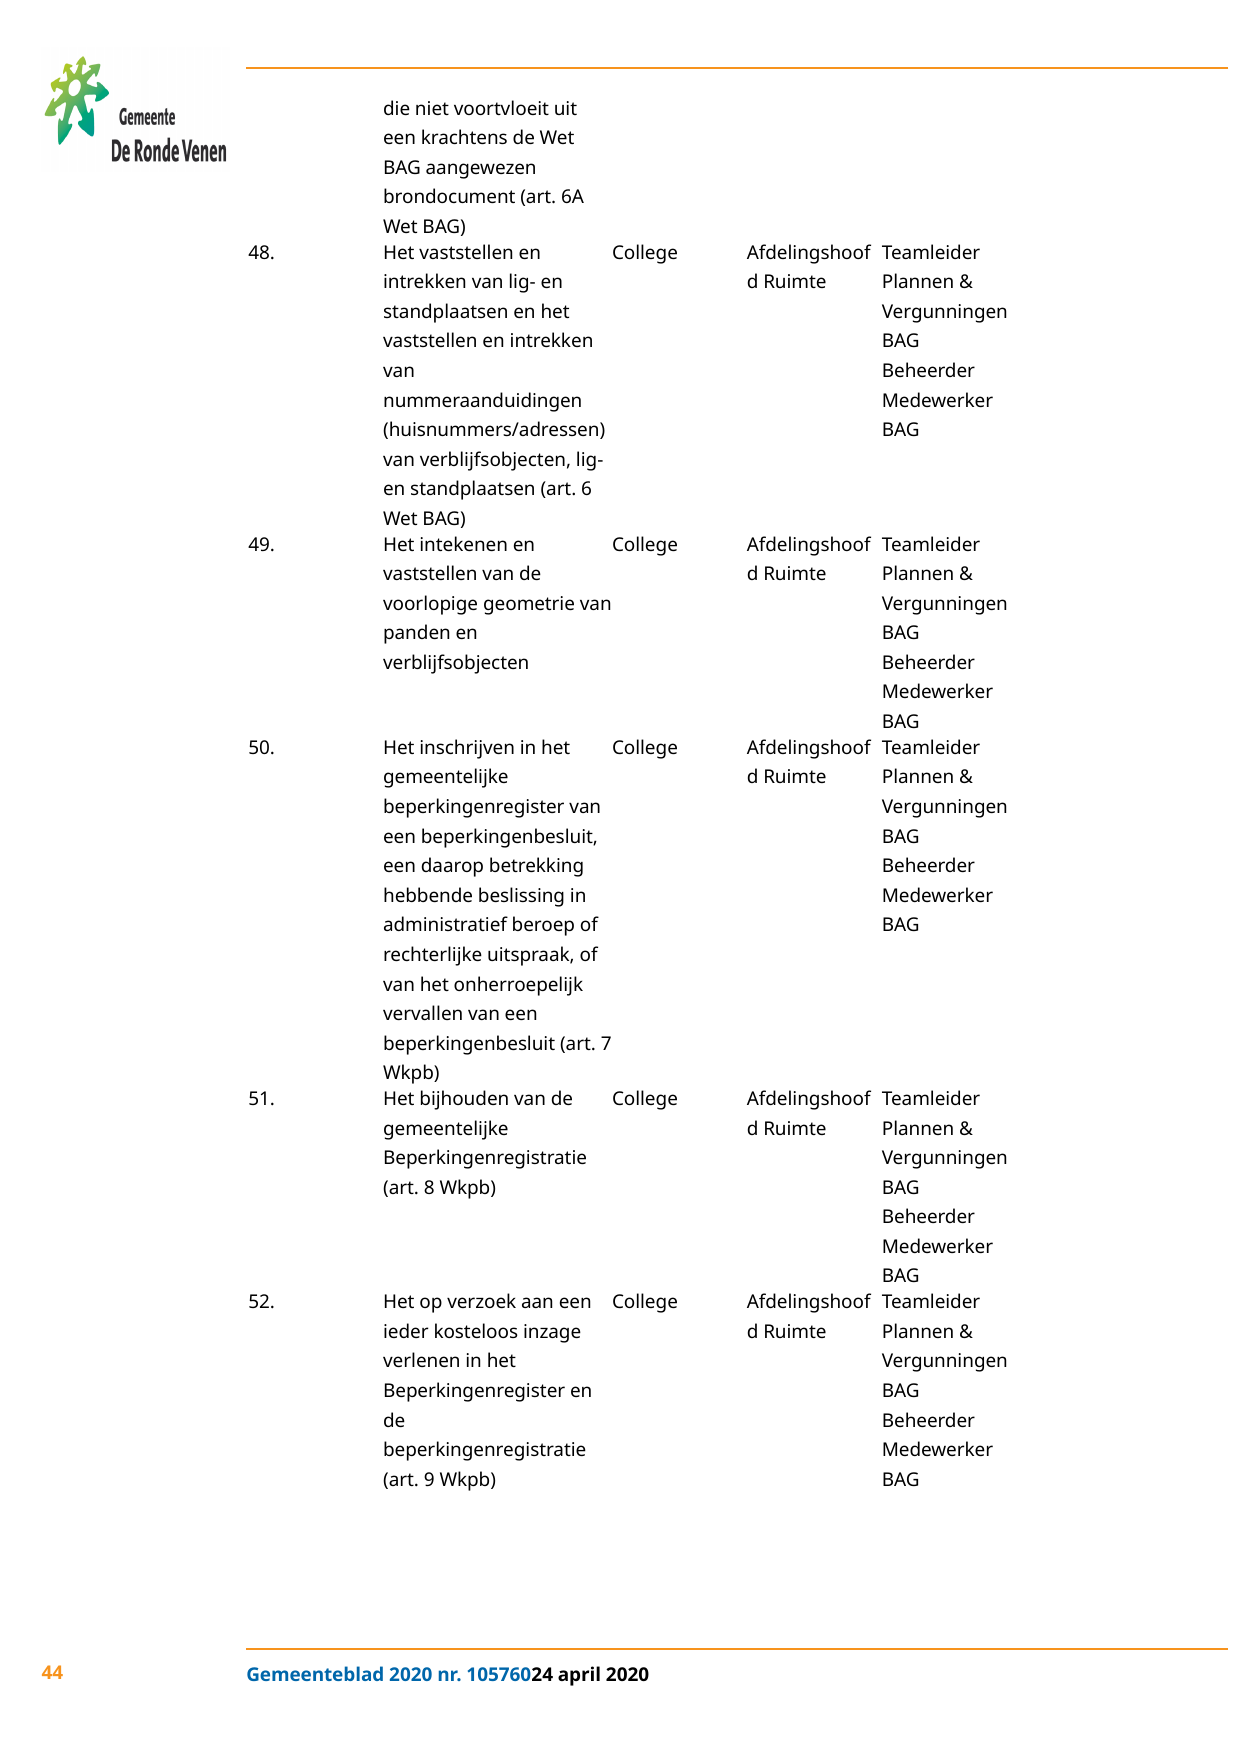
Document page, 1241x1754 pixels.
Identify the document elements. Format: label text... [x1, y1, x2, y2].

table_cell 50. [248, 734, 383, 1085]
table_cell [1017, 95, 1152, 239]
table_cell Het inschrijven in het gemeentelijke beperkingenregister van een beperkingenbesluit, een daarop betrekking hebbende beslissing in administratief beroep of rechterlijke uitspraak, of van het onherroepelijk vervallen van een beperkingenbesluit (art. 7 Wkpb) [383, 734, 612, 1085]
table_cell [612, 95, 747, 239]
table_cell Het op verzoek aan een ieder kosteloos inzage verlenen in het Beperkingenregister en de beperkingenregistratie (art. 9 Wkpb) [383, 1289, 612, 1492]
table_cell [1017, 1289, 1152, 1492]
table_cell [1017, 531, 1152, 734]
table_cell College [612, 1289, 747, 1492]
table_cell [747, 95, 882, 239]
table_cell 52. [248, 1289, 383, 1492]
table_cell [248, 95, 383, 239]
table_cell College [612, 531, 747, 734]
table_cell [1017, 1085, 1152, 1288]
table_cell Teamleider Plannen & Vergunningen BAG Beheerder Medewerker BAG [882, 239, 1017, 531]
table_cell [1017, 734, 1152, 1085]
table_cell Afdelingshoofd Ruimte [747, 734, 882, 1085]
table_cell Teamleider Plannen & Vergunningen BAG Beheerder Medewerker BAG [882, 734, 1017, 1085]
picture [41, 47, 231, 172]
table_cell [882, 95, 1017, 239]
table_cell Teamleider Plannen & Vergunningen BAG Beheerder Medewerker BAG [882, 1289, 1017, 1492]
table_cell Teamleider Plannen & Vergunningen BAG Beheerder Medewerker BAG [882, 1085, 1017, 1288]
table_cell 49. [248, 531, 383, 734]
table_cell Afdelingshoofd Ruimte [747, 239, 882, 531]
table_cell Het intekenen en vaststellen van de voorlopige geometrie van panden en verblijfsobjecten [383, 531, 612, 734]
table_cell Afdelingshoofd Ruimte [747, 531, 882, 734]
table_cell Afdelingshoofd Ruimte [747, 1289, 882, 1492]
table_cell College [612, 734, 747, 1085]
table_cell Afdelingshoofd Ruimte [747, 1085, 882, 1288]
table_cell die niet voortvloeit uit een krachtens de Wet BAG aangewezen brondocument (art. 6A Wet BAG) [383, 95, 612, 239]
table_cell Het bijhouden van de gemeentelijke Beperkingenregistratie (art. 8 Wkpb) [383, 1085, 612, 1288]
table_cell Teamleider Plannen & Vergunningen BAG Beheerder Medewerker BAG [882, 531, 1017, 734]
table_cell Het vaststellen en intrekken van lig- en standplaatsen en het vaststellen en intrekken van nummeraanduidingen (huisnummers/adressen) van verblijfsobjecten, lig- en standplaatsen (art. 6 Wet BAG) [383, 239, 612, 531]
table_cell 48. [248, 239, 383, 531]
table_cell 51. [248, 1085, 383, 1288]
table_cell College [612, 1085, 747, 1288]
table_cell College [612, 239, 747, 531]
table_cell [1017, 239, 1152, 531]
